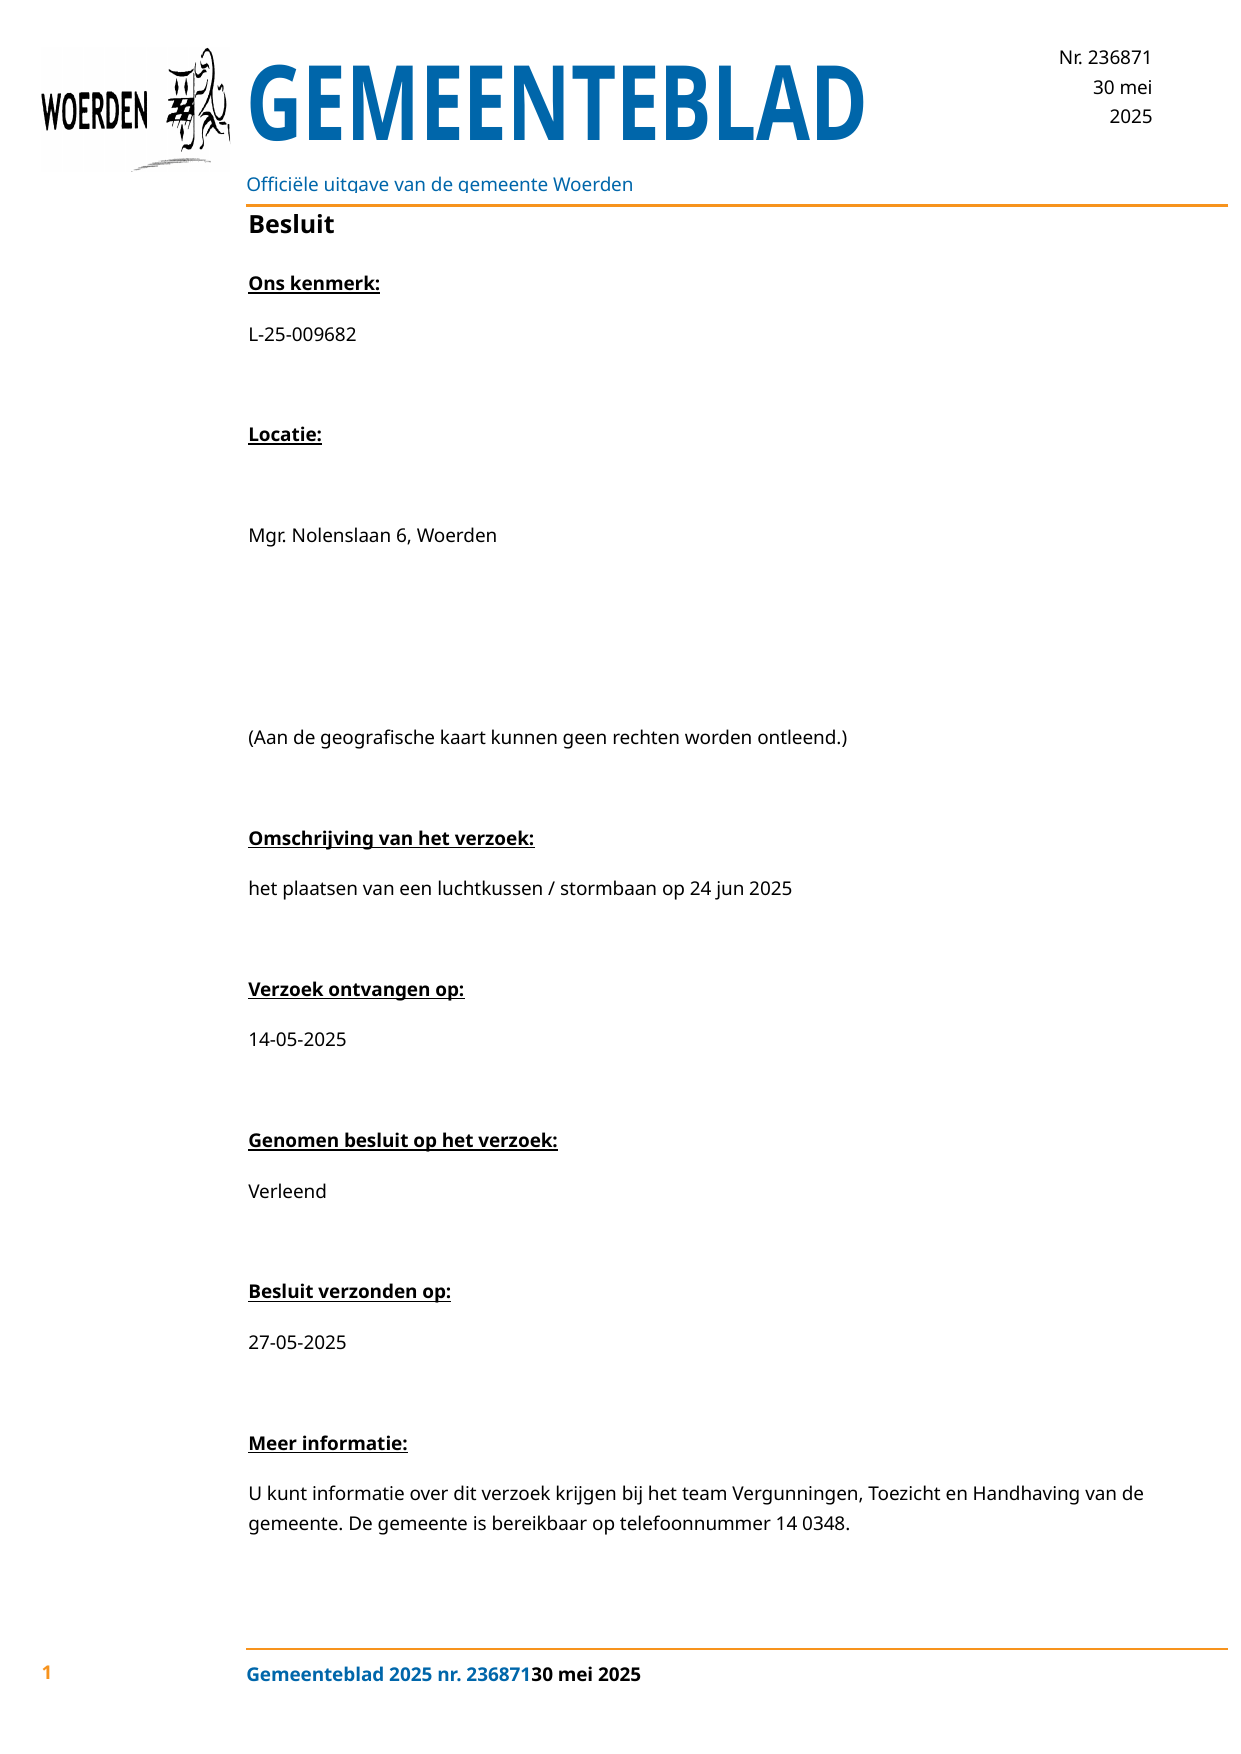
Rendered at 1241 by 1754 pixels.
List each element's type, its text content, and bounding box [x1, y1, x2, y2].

text Verleend [248, 1178, 1152, 1203]
text L-25-009682 [248, 321, 1152, 346]
text 14-05-2025 [248, 1027, 1152, 1052]
text Meer informatie: [248, 1430, 1152, 1456]
text het plaatsen van een luchtkussen / stormbaan op 24 jun 2025 [248, 875, 1152, 901]
text Besluit verzonden op: [248, 1279, 1152, 1304]
picture [41, 47, 231, 172]
text Omschrijving van het verzoek: [248, 825, 1152, 851]
text 27-05-2025 [248, 1329, 1152, 1355]
text Locatie: [248, 422, 1152, 447]
text Verzoek ontvangen op: [248, 976, 1152, 1002]
text (Aan de geografische kaart kunnen geen rechten worden ontleend.) [248, 724, 1152, 750]
text U kunt informatie over dit verzoek krijgen bij het team Vergunningen, Toezicht en Handhaving van de gemeente. De gemeente is bereikbaar op telefoonnummer 14 0348. [248, 1480, 1152, 1536]
text Genomen besluit op het verzoek: [248, 1127, 1152, 1153]
text Mgr. Nolenslaan 6, Woerden [248, 522, 1152, 548]
text Ons kenmerk: [248, 270, 1152, 296]
text Besluit [248, 207, 1152, 241]
